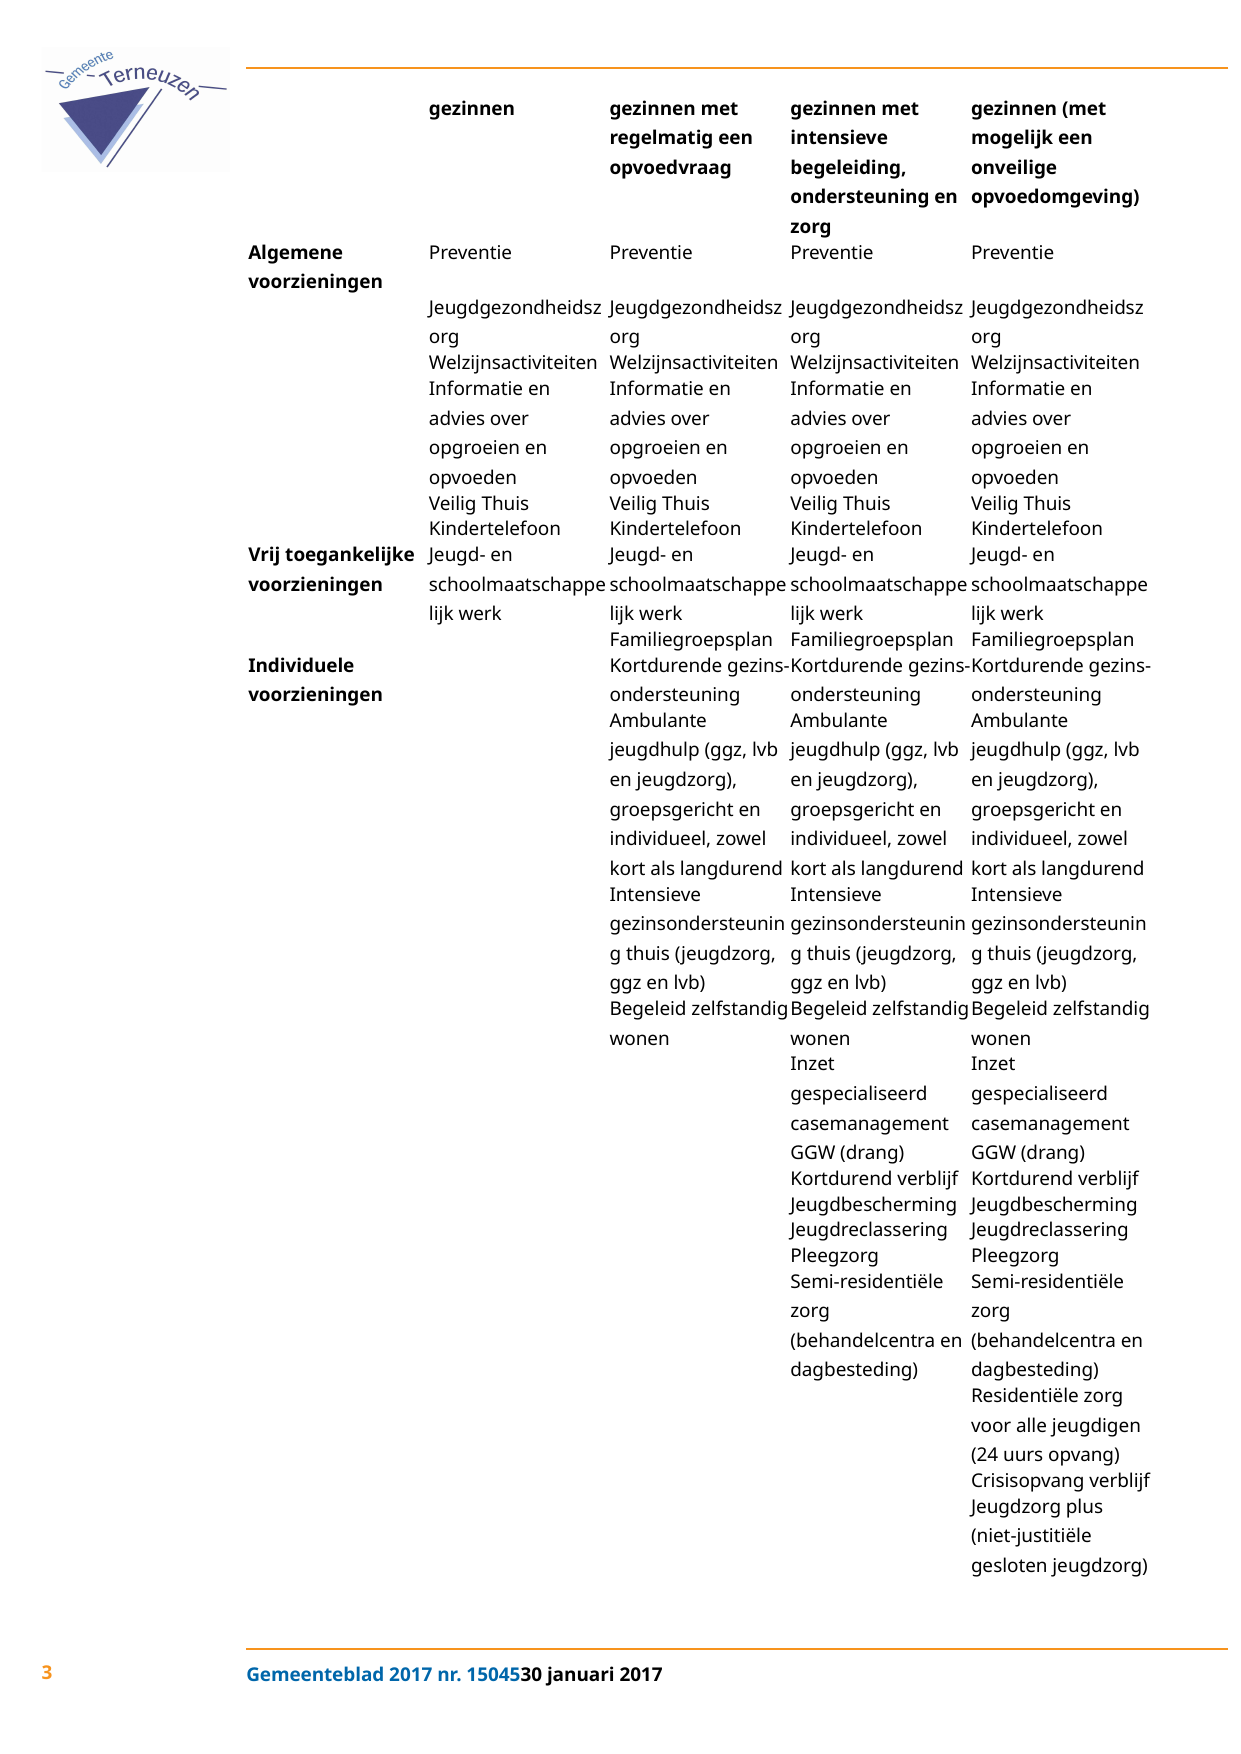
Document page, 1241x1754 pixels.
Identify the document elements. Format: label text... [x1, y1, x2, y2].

table_cell Algemene voorzieningen [248, 239, 429, 294]
table_header gezinnen met intensieve begeleiding, ondersteuning en zorg [790, 95, 971, 239]
table_cell Begeleid zelfstandig wonen [790, 995, 971, 1051]
table_cell Pleegzorg [790, 1242, 971, 1268]
table_cell [429, 881, 609, 995]
table_cell Semi-residentiële zorg (behandelcentra en dagbesteding) [971, 1268, 1152, 1382]
table_cell [248, 1467, 429, 1493]
table_cell Jeugd- en schoolmaatschappelijk werk [971, 541, 1152, 626]
table_cell Individuele voorzieningen [248, 652, 429, 707]
table_cell [248, 490, 429, 515]
table_cell Intensieve gezinsondersteuning thuis (jeugdzorg, ggz en lvb) [609, 881, 790, 995]
table_cell Inzet gespecialiseerd casemanagement GGW (drang) [971, 1051, 1152, 1165]
table_cell Crisisopvang verblijf [971, 1467, 1152, 1493]
table_cell [248, 707, 429, 881]
table_cell Informatie en advies over opgroeien en opvoeden [971, 375, 1152, 490]
table_cell [429, 1216, 609, 1242]
table_cell Pleegzorg [971, 1242, 1152, 1268]
table_cell [248, 1268, 429, 1382]
table_cell Informatie en advies over opgroeien en opvoeden [790, 375, 971, 490]
table_cell Kindertelefoon [429, 515, 609, 541]
table_cell Intensieve gezinsondersteuning thuis (jeugdzorg, ggz en lvb) [971, 881, 1152, 995]
table_cell Jeugdreclassering [971, 1216, 1152, 1242]
table_cell [248, 350, 429, 375]
table_cell Jeugdgezondheidszorg [971, 294, 1152, 349]
table_cell Intensieve gezinsondersteuning thuis (jeugdzorg, ggz en lvb) [790, 881, 971, 995]
table_cell Kortdurend verblijf [971, 1165, 1152, 1191]
table_cell Begeleid zelfstandig wonen [971, 995, 1152, 1051]
picture [41, 47, 231, 172]
table_cell Begeleid zelfstandig wonen [609, 995, 790, 1051]
table_cell [248, 1191, 429, 1216]
table_cell [609, 1242, 790, 1268]
table_cell [429, 707, 609, 881]
table_header gezinnen met regelmatig een opvoedvraag [609, 95, 790, 239]
table_cell [790, 1493, 971, 1578]
table_cell Welzijnsactiviteiten [790, 350, 971, 375]
table_cell [248, 1242, 429, 1268]
table_cell [248, 1493, 429, 1578]
table_cell [248, 1216, 429, 1242]
table_cell Ambulante jeugdhulp (ggz, lvb en jeugdzorg), groepsgericht en individueel, zowel kort als langdurend [971, 707, 1152, 881]
table_cell [429, 1467, 609, 1493]
table_cell [790, 1467, 971, 1493]
table_cell Preventie [971, 239, 1152, 294]
table_cell [248, 1165, 429, 1191]
table_cell Inzet gespecialiseerd casemanagement GGW (drang) [790, 1051, 971, 1165]
table_cell [609, 1216, 790, 1242]
table_cell Kindertelefoon [971, 515, 1152, 541]
table_cell [609, 1051, 790, 1165]
table_cell Jeugd- en schoolmaatschappelijk werk [790, 541, 971, 626]
table_cell Familiegroepsplan [609, 626, 790, 652]
table_cell Residentiële zorg voor alle jeugdigen (24 uurs opvang) [971, 1383, 1152, 1467]
table_cell [248, 995, 429, 1051]
table_header gezinnen [429, 95, 609, 239]
table_header [248, 95, 429, 239]
table_cell Kortdurend verblijf [790, 1165, 971, 1191]
table_cell Jeugdgezondheidszorg [609, 294, 790, 349]
table_cell Jeugdbescherming [971, 1191, 1152, 1216]
table_cell [429, 1051, 609, 1165]
table_cell Veilig Thuis [971, 490, 1152, 515]
table_cell Ambulante jeugdhulp (ggz, lvb en jeugdzorg), groepsgericht en individueel, zowel kort als langdurend [609, 707, 790, 881]
table_cell [248, 881, 429, 995]
table_cell [429, 1165, 609, 1191]
table_cell [248, 1383, 429, 1467]
table_cell Ambulante jeugdhulp (ggz, lvb en jeugdzorg), groepsgericht en individueel, zowel kort als langdurend [790, 707, 971, 881]
table_cell Kindertelefoon [790, 515, 971, 541]
table_cell Kortdurende gezins-ondersteuning [971, 652, 1152, 707]
table_header gezinnen (met mogelijk een onveilige opvoedomgeving) [971, 95, 1152, 239]
table_cell Semi-residentiële zorg (behandelcentra en dagbesteding) [790, 1268, 971, 1382]
table_cell [429, 1493, 609, 1578]
table_cell [429, 1242, 609, 1268]
table_cell Kortdurende gezins-ondersteuning [609, 652, 790, 707]
table_cell [429, 1268, 609, 1382]
table_cell [609, 1493, 790, 1578]
table_cell [429, 1383, 609, 1467]
table_cell [609, 1467, 790, 1493]
table_cell Kindertelefoon [609, 515, 790, 541]
table_cell Jeugdreclassering [790, 1216, 971, 1242]
table_cell [429, 626, 609, 652]
table_cell Preventie [790, 239, 971, 294]
table_cell [609, 1383, 790, 1467]
table_cell Jeugdzorg plus (niet-justitiële gesloten jeugdzorg) [971, 1493, 1152, 1578]
table_cell Welzijnsactiviteiten [971, 350, 1152, 375]
table_cell Familiegroepsplan [971, 626, 1152, 652]
table_cell [248, 1051, 429, 1165]
table_cell Veilig Thuis [609, 490, 790, 515]
table_cell Welzijnsactiviteiten [609, 350, 790, 375]
table_cell Preventie [429, 239, 609, 294]
table_cell Kortdurende gezins-ondersteuning [790, 652, 971, 707]
table_cell [609, 1165, 790, 1191]
table_cell [429, 995, 609, 1051]
table_cell Vrij toegankelijke voorzieningen [248, 541, 429, 626]
table_cell [248, 626, 429, 652]
table_cell Jeugdgezondheidszorg [429, 294, 609, 349]
table_cell Jeugdbescherming [790, 1191, 971, 1216]
table_cell Welzijnsactiviteiten [429, 350, 609, 375]
table_cell [609, 1191, 790, 1216]
table_cell [248, 375, 429, 490]
table_cell Jeugd- en schoolmaatschappelijk werk [429, 541, 609, 626]
table_cell [429, 652, 609, 707]
table_cell [248, 294, 429, 349]
table_cell [790, 1383, 971, 1467]
table_cell [609, 1268, 790, 1382]
table_cell Veilig Thuis [790, 490, 971, 515]
table_cell Informatie en advies over opgroeien en opvoeden [429, 375, 609, 490]
table_cell Veilig Thuis [429, 490, 609, 515]
table_cell [248, 515, 429, 541]
table_cell Informatie en advies over opgroeien en opvoeden [609, 375, 790, 490]
table_cell Jeugdgezondheidszorg [790, 294, 971, 349]
table_cell Jeugd- en schoolmaatschappelijk werk [609, 541, 790, 626]
table_cell Preventie [609, 239, 790, 294]
table_cell Familiegroepsplan [790, 626, 971, 652]
table_cell [429, 1191, 609, 1216]
